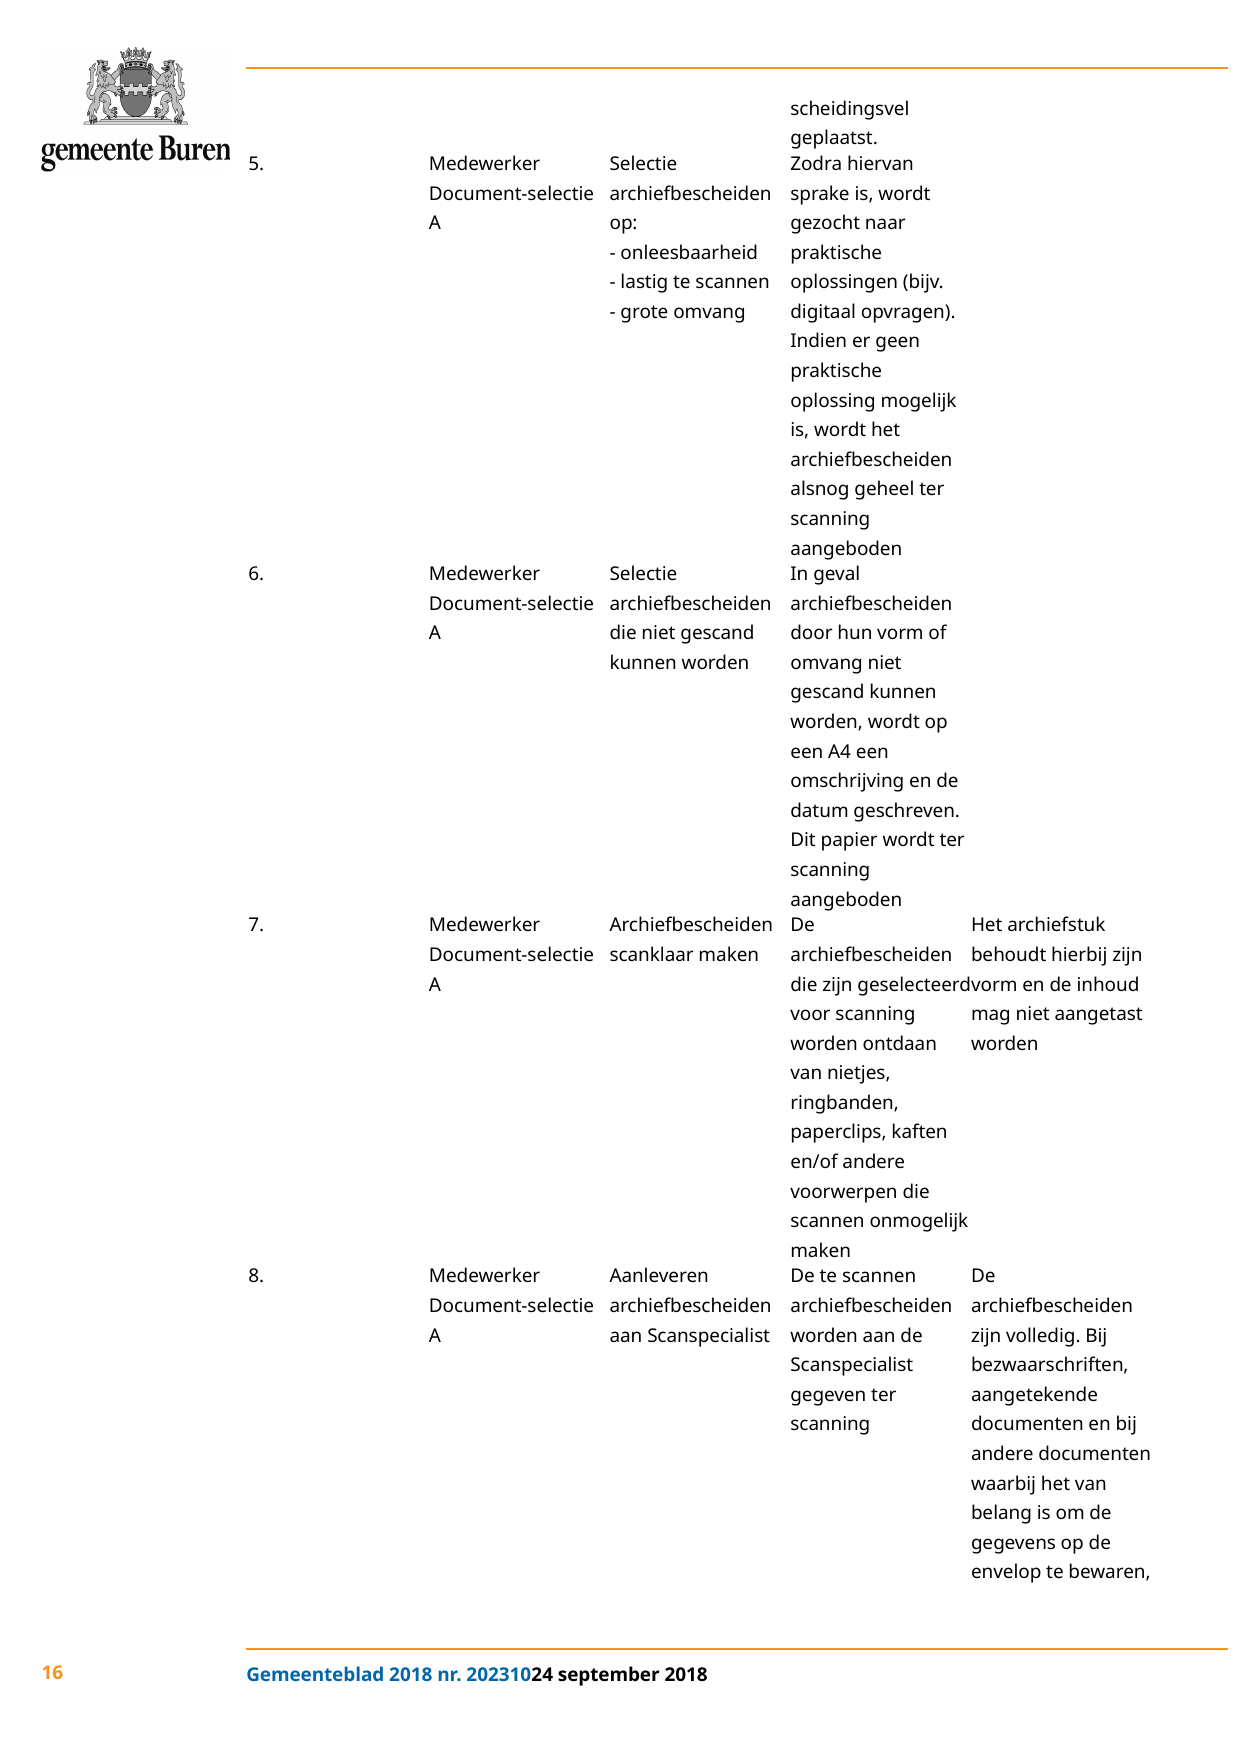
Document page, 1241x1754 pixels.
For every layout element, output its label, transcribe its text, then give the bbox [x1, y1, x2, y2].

table_cell 5. [248, 150, 429, 560]
table_cell [609, 95, 790, 150]
table_cell Het archiefstuk behoudt hierbij zijn vorm en de inhoud mag niet aangetast worden [971, 912, 1152, 1263]
table_cell [971, 560, 1152, 912]
table_cell Archiefbescheiden scanklaar maken [609, 912, 790, 1263]
table_cell Medewerker Document-selectie A [429, 1263, 609, 1584]
table_cell Medewerker Document-selectie A [429, 912, 609, 1263]
table_cell 8. [248, 1263, 429, 1584]
table_cell In geval archiefbescheiden door hun vorm of omvang niet gescand kunnen worden, wordt op een A4 een omschrijving en de datum geschreven. Dit papier wordt ter scanning aangeboden [790, 560, 971, 912]
table_cell Medewerker Document-selectie A [429, 150, 609, 560]
table_cell 6. [248, 560, 429, 912]
table_cell [248, 95, 429, 150]
table_cell De archiefbescheiden die zijn geselecteerd voor scanning worden ontdaan van nietjes, ringbanden, paperclips, kaften en/of andere voorwerpen die scannen onmogelijk maken [790, 912, 971, 1263]
table_cell [429, 95, 609, 150]
table_cell [971, 95, 1152, 150]
table_cell Zodra hiervan sprake is, wordt gezocht naar praktische oplossingen (bijv. digitaal opvragen). Indien er geen praktische oplossing mogelijk is, wordt het archiefbescheiden alsnog geheel ter scanning aangeboden [790, 150, 971, 560]
table_cell Medewerker Document-selectie A [429, 560, 609, 912]
table_cell [971, 150, 1152, 560]
table_cell Selectie archiefbescheiden die niet gescand kunnen worden [609, 560, 790, 912]
table_cell Selectie archiefbescheiden op: - onleesbaarheid - lastig te scannen - grote omvang [609, 150, 790, 560]
table_cell Aanleveren archiefbescheiden aan Scanspecialist [609, 1263, 790, 1584]
table_cell De te scannen archiefbescheiden worden aan de Scanspecialist gegeven ter scanning [790, 1263, 971, 1584]
table_cell 7. [248, 912, 429, 1263]
picture [41, 47, 231, 172]
table_cell De archiefbescheiden zijn volledig. Bij bezwaarschriften, aangetekende documenten en bij andere documenten waarbij het van belang is om de gegevens op de envelop te bewaren, [971, 1263, 1152, 1584]
table_cell scheidingsvel geplaatst. [790, 95, 971, 150]
